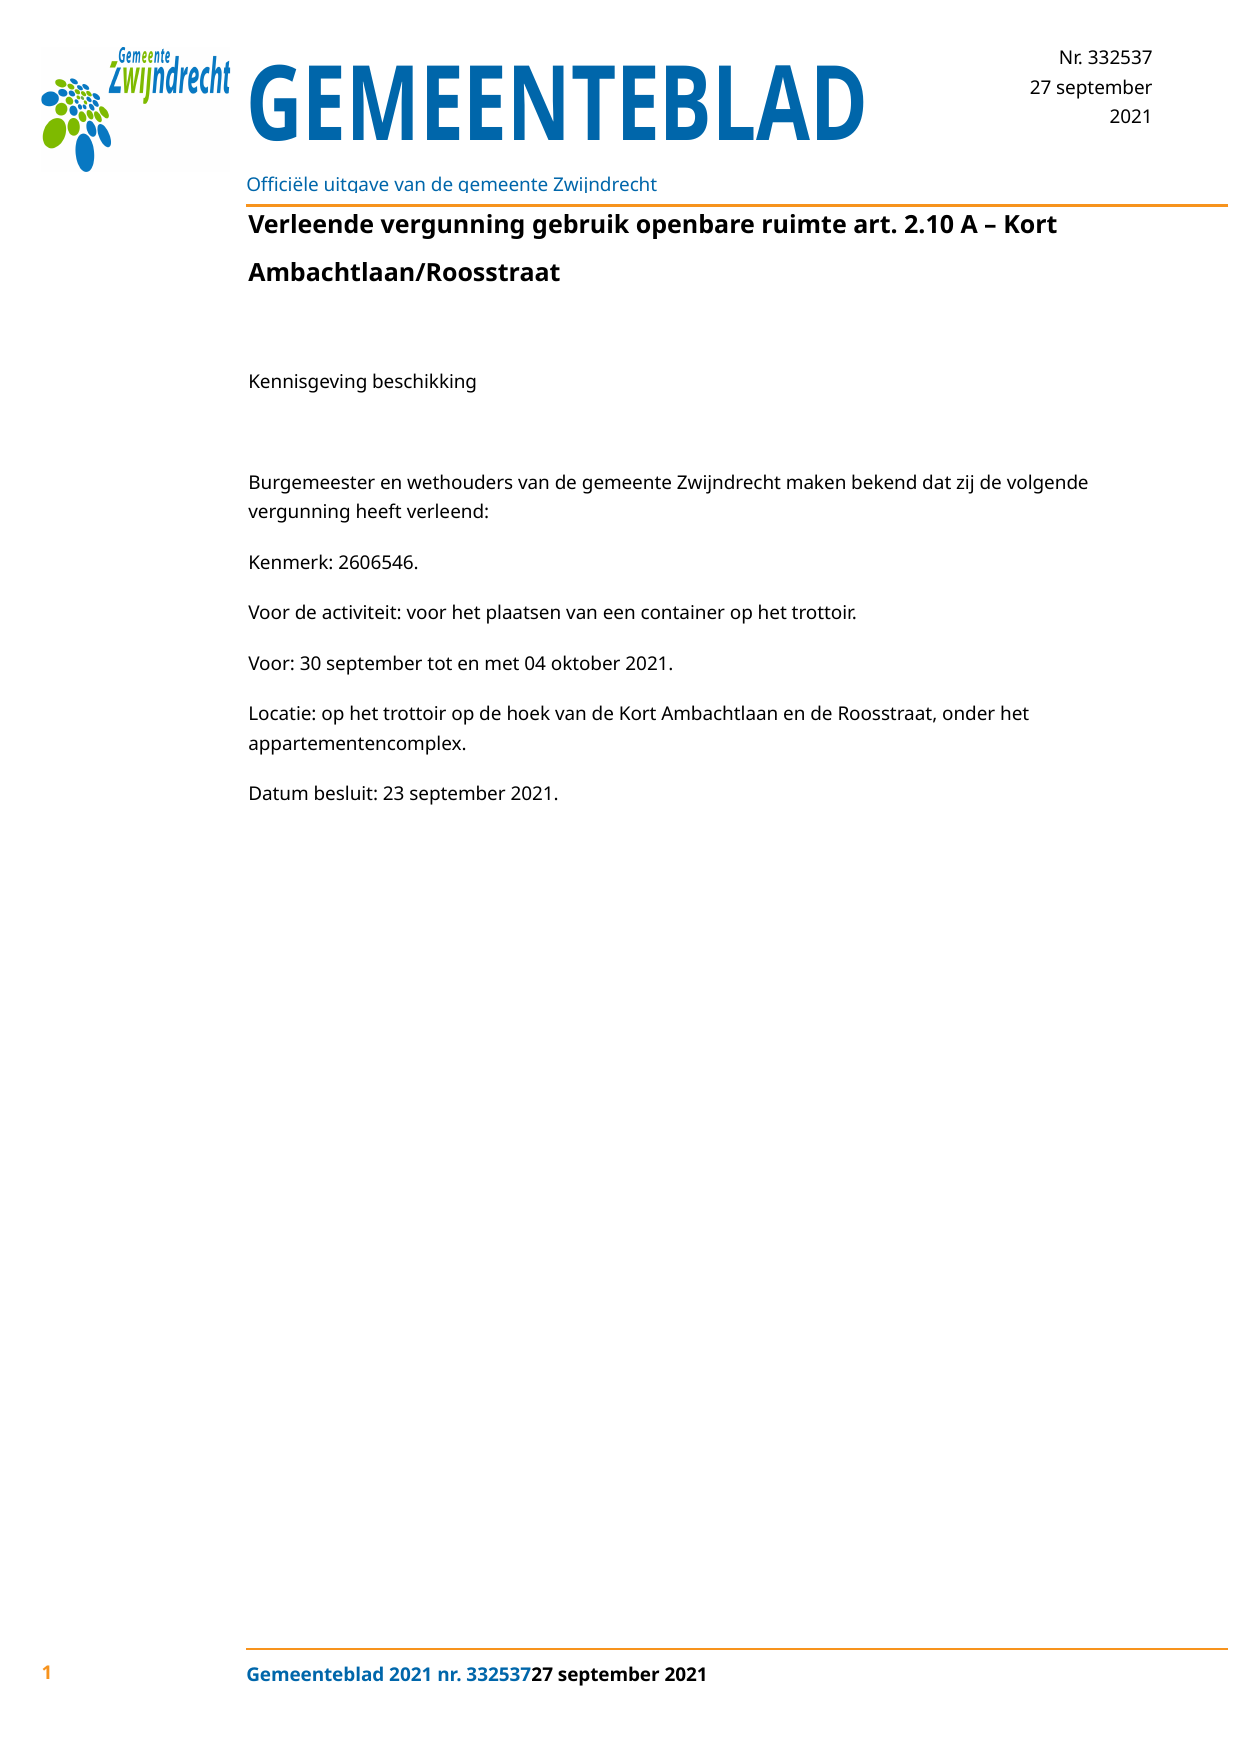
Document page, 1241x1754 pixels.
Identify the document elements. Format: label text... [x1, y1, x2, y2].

picture [41, 47, 231, 172]
text Verleende vergunning gebruik openbare ruimte art. 2.10 A – Kort Ambachtlaan/Roosstraat [248, 207, 1152, 288]
text Voor: 30 september tot en met 04 oktober 2021. [248, 650, 1152, 676]
text Kenmerk: 2606546. [248, 549, 1152, 575]
text Burgemeester en wethouders van de gemeente Zwijndrecht maken bekend dat zij de volgende vergunning heeft verleend: [248, 469, 1152, 524]
text Datum besluit: 23 september 2021. [248, 780, 1152, 806]
text Kennisgeving beschikking [248, 368, 1152, 394]
text Locatie: op het trottoir op de hoek van de Kort Ambachtlaan en de Roosstraat, onder het appartementencomplex. [248, 700, 1152, 756]
text Voor de activiteit: voor het plaatsen van een container op het trottoir. [248, 599, 1152, 625]
